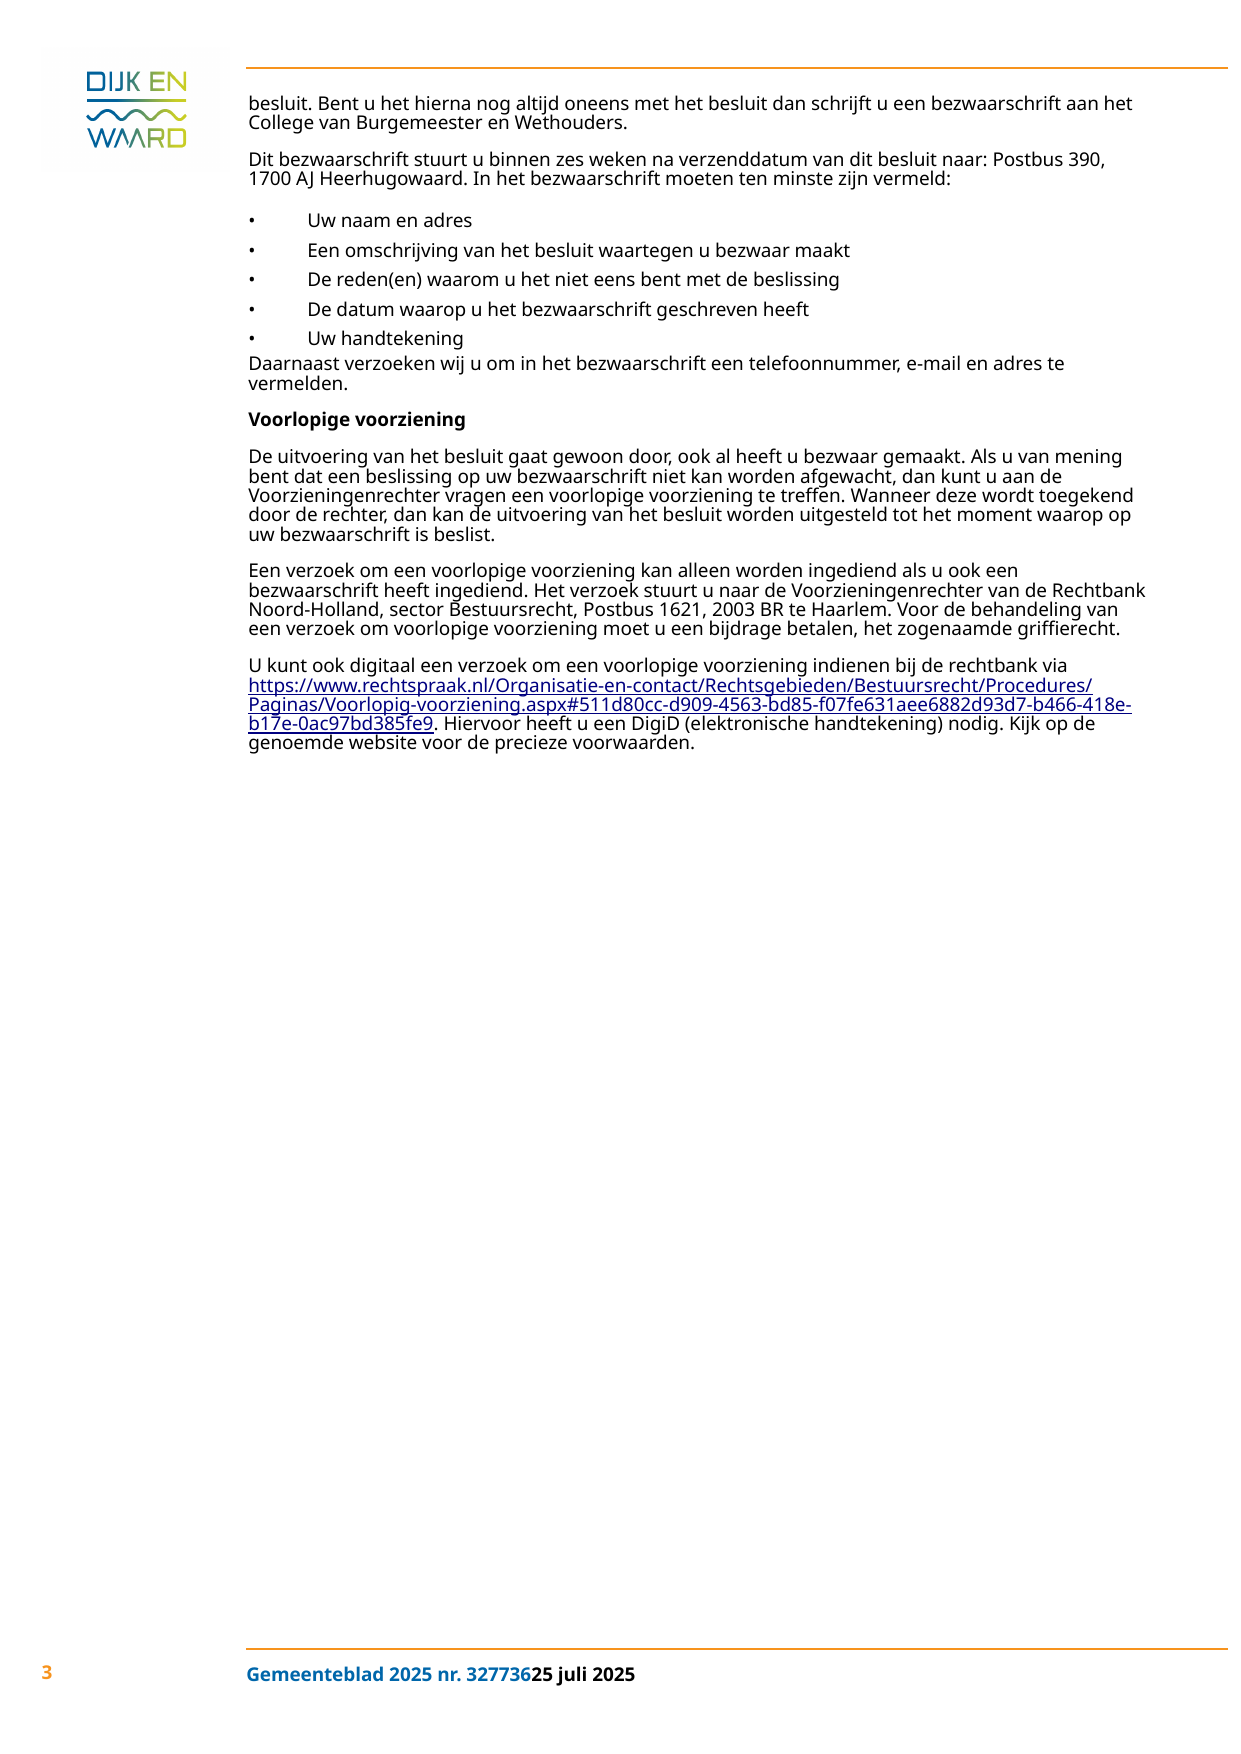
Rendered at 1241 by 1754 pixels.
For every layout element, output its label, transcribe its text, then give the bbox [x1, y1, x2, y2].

list Uw naam en adres [248, 207, 1152, 233]
text Voorlopige voorziening [248, 411, 1152, 431]
list Uw handtekening [248, 326, 1152, 351]
list Een omschrijving van het besluit waartegen u bezwaar maakt [248, 237, 1152, 263]
text besluit. Bent u het hierna nog altijd oneens met het besluit dan schrijft u een bezwaarschrift aan het College van Burgemeester en Wethouders. [248, 95, 1152, 133]
text U kunt ook digitaal een verzoek om een voorlopige voorziening indienen bij de rechtbank via https://www.rechtspraak.nl/Organisatie-en-contact/Rechtsgebieden/Bestuursrecht/Procedures/Paginas/Voorlopig-voorziening.aspx#511d80cc-d909-4563-bd85-f07fe631aee6882d93d7-b466-418e-b17e-0ac97bd385fe9. Hiervoor heeft u een DigiD (elektronische handtekening) nodig. Kijk op de genoemde website voor de precieze voorwaarden. [248, 657, 1152, 754]
text De uitvoering van het besluit gaat gewoon door, ook al heeft u bezwaar gemaakt. Als u van mening bent dat een beslissing op uw bezwaarschrift niet kan worden afgewacht, dan kunt u aan de Voorzieningenrechter vragen een voorlopige voorziening te treffen. Wanneer deze wordt toegekend door de rechter, dan kan de uitvoering van het besluit worden uitgesteld tot het moment waarop op uw bezwaarschrift is beslist. [248, 448, 1152, 545]
picture [41, 47, 231, 172]
text Een verzoek om een voorlopige voorziening kan alleen worden ingediend als u ook een bezwaarschrift heeft ingediend. Het verzoek stuurt u naar de Voorzieningenrechter van de Rechtbank Noord-Holland, sector Bestuursrecht, Postbus 1621, 2003 BR te Haarlem. Voor de behandeling van een verzoek om voorlopige voorziening moet u een bijdrage betalen, het zogenaamde griffierecht. [248, 562, 1152, 639]
list De reden(en) waarom u het niet eens bent met de beslissing [248, 266, 1152, 292]
text Daarnaast verzoeken wij u om in het bezwaarschrift een telefoonnummer, e-mail en adres te vermelden. [248, 355, 1152, 394]
list De datum waarop u het bezwaarschrift geschreven heeft [248, 296, 1152, 322]
text Dit bezwaarschrift stuurt u binnen zes weken na verzenddatum van dit besluit naar: Postbus 390, 1700 AJ Heerhugowaard. In het bezwaarschrift moeten ten minste zijn vermeld: [248, 151, 1152, 189]
